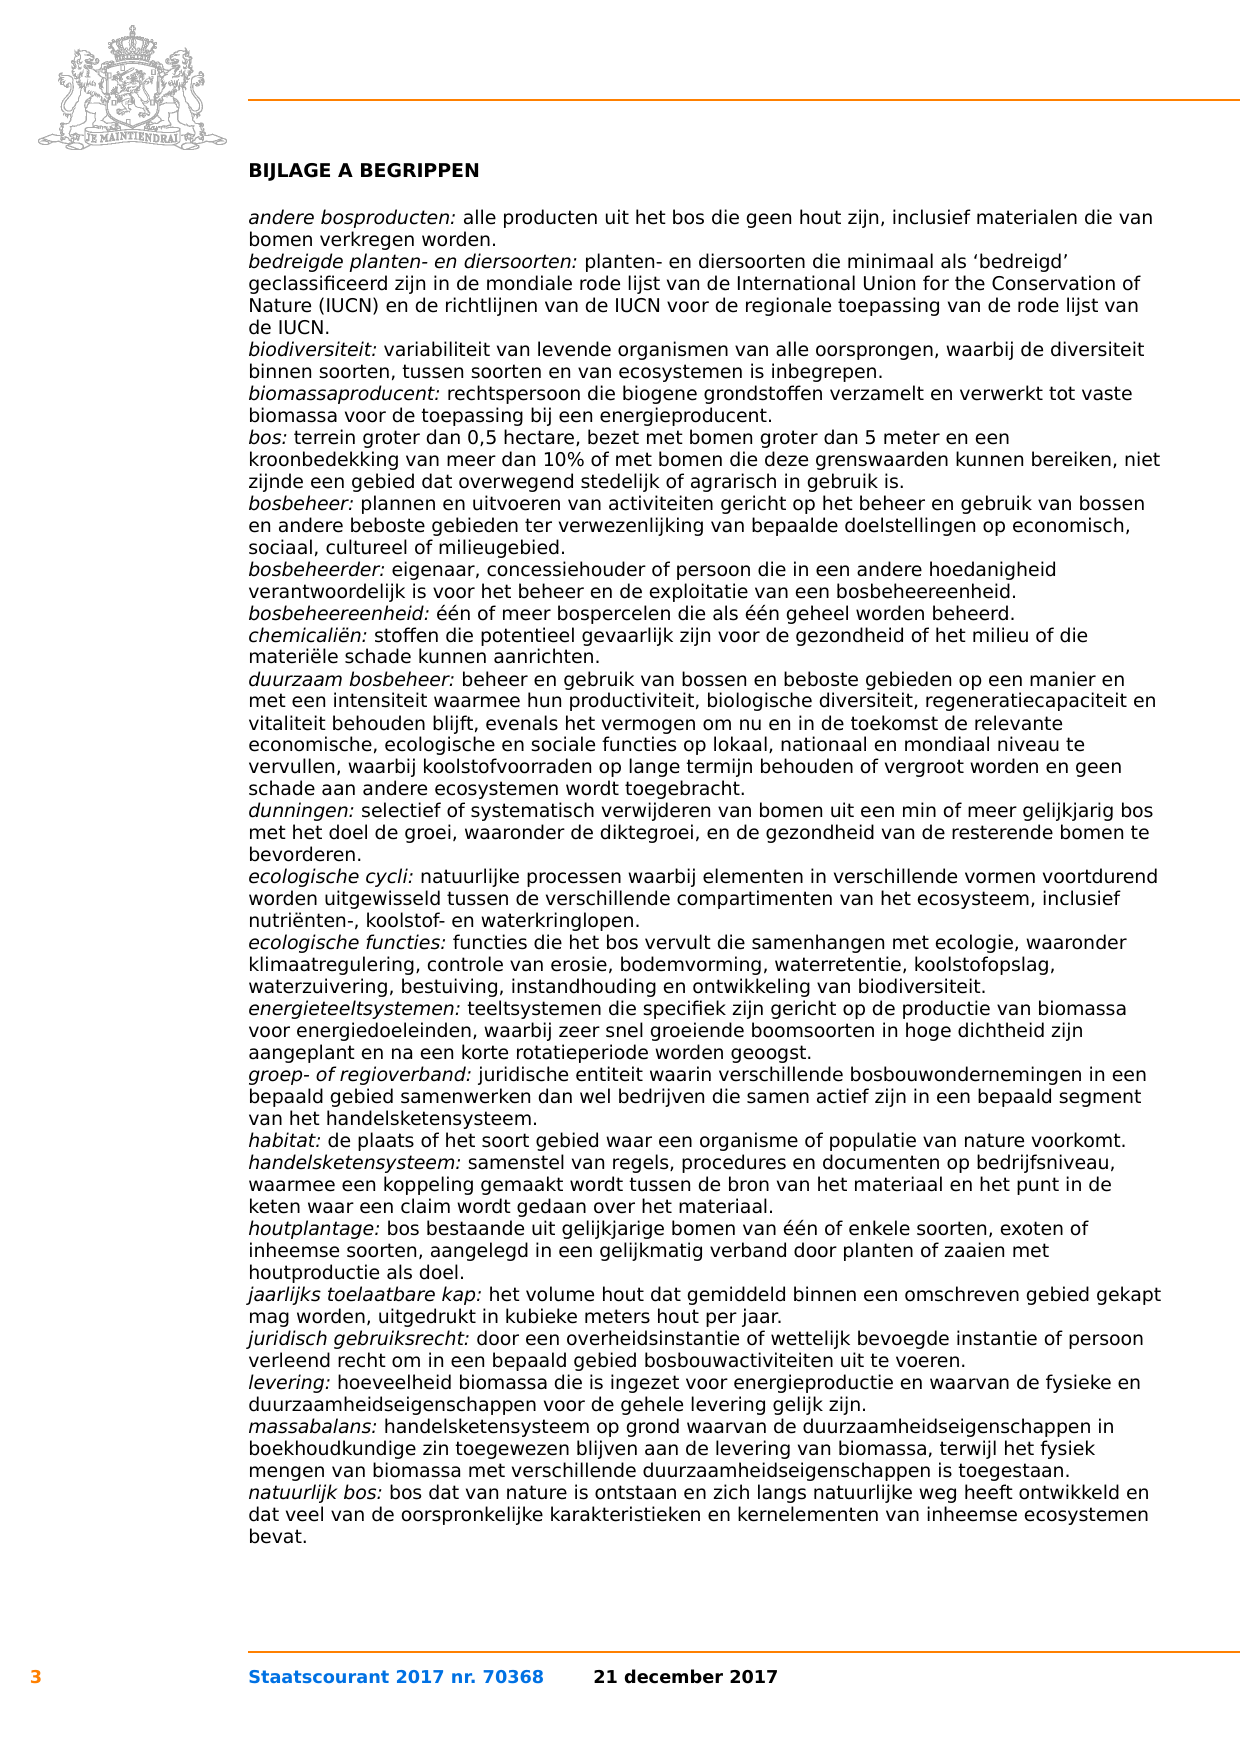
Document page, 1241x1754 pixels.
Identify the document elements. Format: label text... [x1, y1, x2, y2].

text bos: terrein groter dan 0,5 hectare, bezet met bomen groter dan 5 meter en een kroonbedekking van meer dan 10% of met bomen die deze grenswaarden kunnen bereiken, niet zijnde een gebied dat overwegend stedelijk of agrarisch in gebruik is. [248, 427, 1163, 493]
text bosbeheereenheid: één of meer bospercelen die als één geheel worden beheerd. [248, 602, 1163, 624]
text ecologische cycli: natuurlijke processen waarbij elementen in verschillende vormen voortdurend worden uitgewisseld tussen de verschillende compartimenten van het ecosysteem, inclusief nutriënten-, koolstof- en waterkringlopen. [248, 866, 1163, 932]
text handelsketensysteem: samenstel van regels, procedures en documenten op bedrijfsniveau, waarmee een koppeling gemaakt wordt tussen de bron van het materiaal en het punt in de keten waar een claim wordt gedaan over het materiaal. [248, 1152, 1163, 1218]
text groep- of regioverband: juridische entiteit waarin verschillende bosbouwondernemingen in een bepaald gebied samenwerken dan wel bedrijven die samen actief zijn in een bepaald segment van het handelsketensysteem. [248, 1064, 1163, 1130]
picture [38, 25, 227, 150]
text biodiversiteit: variabiliteit van levende organismen van alle oorsprongen, waarbij de diversiteit binnen soorten, tussen soorten en van ecosystemen is inbegrepen. [248, 339, 1163, 383]
text chemicaliën: stoffen die potentieel gevaarlijk zijn voor de gezondheid of het milieu of die materiële schade kunnen aanrichten. [248, 624, 1163, 668]
text habitat: de plaats of het soort gebied waar een organisme of populatie van nature voorkomt. [248, 1130, 1163, 1152]
text natuurlijk bos: bos dat van nature is ontstaan en zich langs natuurlijke weg heeft ontwikkeld en dat veel van de oorspronkelijke karakteristieken en kernelementen van inheemse ecosystemen bevat. [248, 1482, 1163, 1548]
text ecologische functies: functies die het bos vervult die samenhangen met ecologie, waaronder klimaatregulering, controle van erosie, bodemvorming, waterretentie, koolstofopslag, waterzuivering, bestuiving, instandhouding en ontwikkeling van biodiversiteit. [248, 932, 1163, 998]
text biomassaproducent: rechtspersoon die biogene grondstoffen verzamelt en verwerkt tot vaste biomassa voor de toepassing bij een energieproducent. [248, 383, 1163, 427]
text massabalans: handelsketensysteem op grond waarvan de duurzaamheidseigenschappen in boekhoudkundige zin toegewezen blijven aan de levering van biomassa, terwijl het fysiek mengen van biomassa met verschillende duurzaamheidseigenschappen is toegestaan. [248, 1416, 1163, 1482]
text duurzaam bosbeheer: beheer en gebruik van bossen en beboste gebieden op een manier en met een intensiteit waarmee hun productiviteit, biologische diversiteit, regeneratiecapaciteit en vitaliteit behouden blijft, evenals het vermogen om nu en in de toekomst de relevante economische, ecologische en sociale functies op lokaal, nationaal en mondiaal niveau te vervullen, waarbij koolstofvoorraden op lange termijn behouden of vergroot worden en geen schade aan andere ecosystemen wordt toegebracht. [248, 668, 1163, 800]
text jaarlijks toelaatbare kap: het volume hout dat gemiddeld binnen een omschreven gebied gekapt mag worden, uitgedrukt in kubieke meters hout per jaar. [248, 1284, 1163, 1328]
subtitle BIJLAGE A BEGRIPPEN [248, 160, 1163, 182]
text energieteeltsystemen: teeltsystemen die specifiek zijn gericht op de productie van biomassa voor energiedoeleinden, waarbij zeer snel groeiende boomsoorten in hoge dichtheid zijn aangeplant en na een korte rotatieperiode worden geoogst. [248, 998, 1163, 1064]
text houtplantage: bos bestaande uit gelijkjarige bomen van één of enkele soorten, exoten of inheemse soorten, aangelegd in een gelijkmatig verband door planten of zaaien met houtproductie als doel. [248, 1218, 1163, 1284]
text juridisch gebruiksrecht: door een overheidsinstantie of wettelijk bevoegde instantie of persoon verleend recht om in een bepaald gebied bosbouwactiviteiten uit te voeren. [248, 1328, 1163, 1372]
text dunningen: selectief of systematisch verwijderen van bomen uit een min of meer gelijkjarig bos met het doel de groei, waaronder de diktegroei, en de gezondheid van de resterende bomen te bevorderen. [248, 800, 1163, 866]
text andere bosproducten: alle producten uit het bos die geen hout zijn, inclusief materialen die van bomen verkregen worden. [248, 207, 1163, 251]
text bosbeheerder: eigenaar, concessiehouder of persoon die in een andere hoedanigheid verantwoordelijk is voor het beheer en de exploitatie van een bosbeheereenheid. [248, 558, 1163, 602]
text bedreigde planten- en diersoorten: planten- en diersoorten die minimaal als ‘bedreigd’ geclassificeerd zijn in de mondiale rode lijst van de International Union for the Conservation of Nature (IUCN) en de richtlijnen van de IUCN voor de regionale toepassing van de rode lijst van de IUCN. [248, 251, 1163, 339]
text bosbeheer: plannen en uitvoeren van activiteiten gericht op het beheer en gebruik van bossen en andere beboste gebieden ter verwezenlijking van bepaalde doelstellingen op economisch, sociaal, cultureel of milieugebied. [248, 493, 1163, 558]
text levering: hoeveelheid biomassa die is ingezet voor energieproductie en waarvan de fysieke en duurzaamheidseigenschappen voor de gehele levering gelijk zijn. [248, 1372, 1163, 1416]
